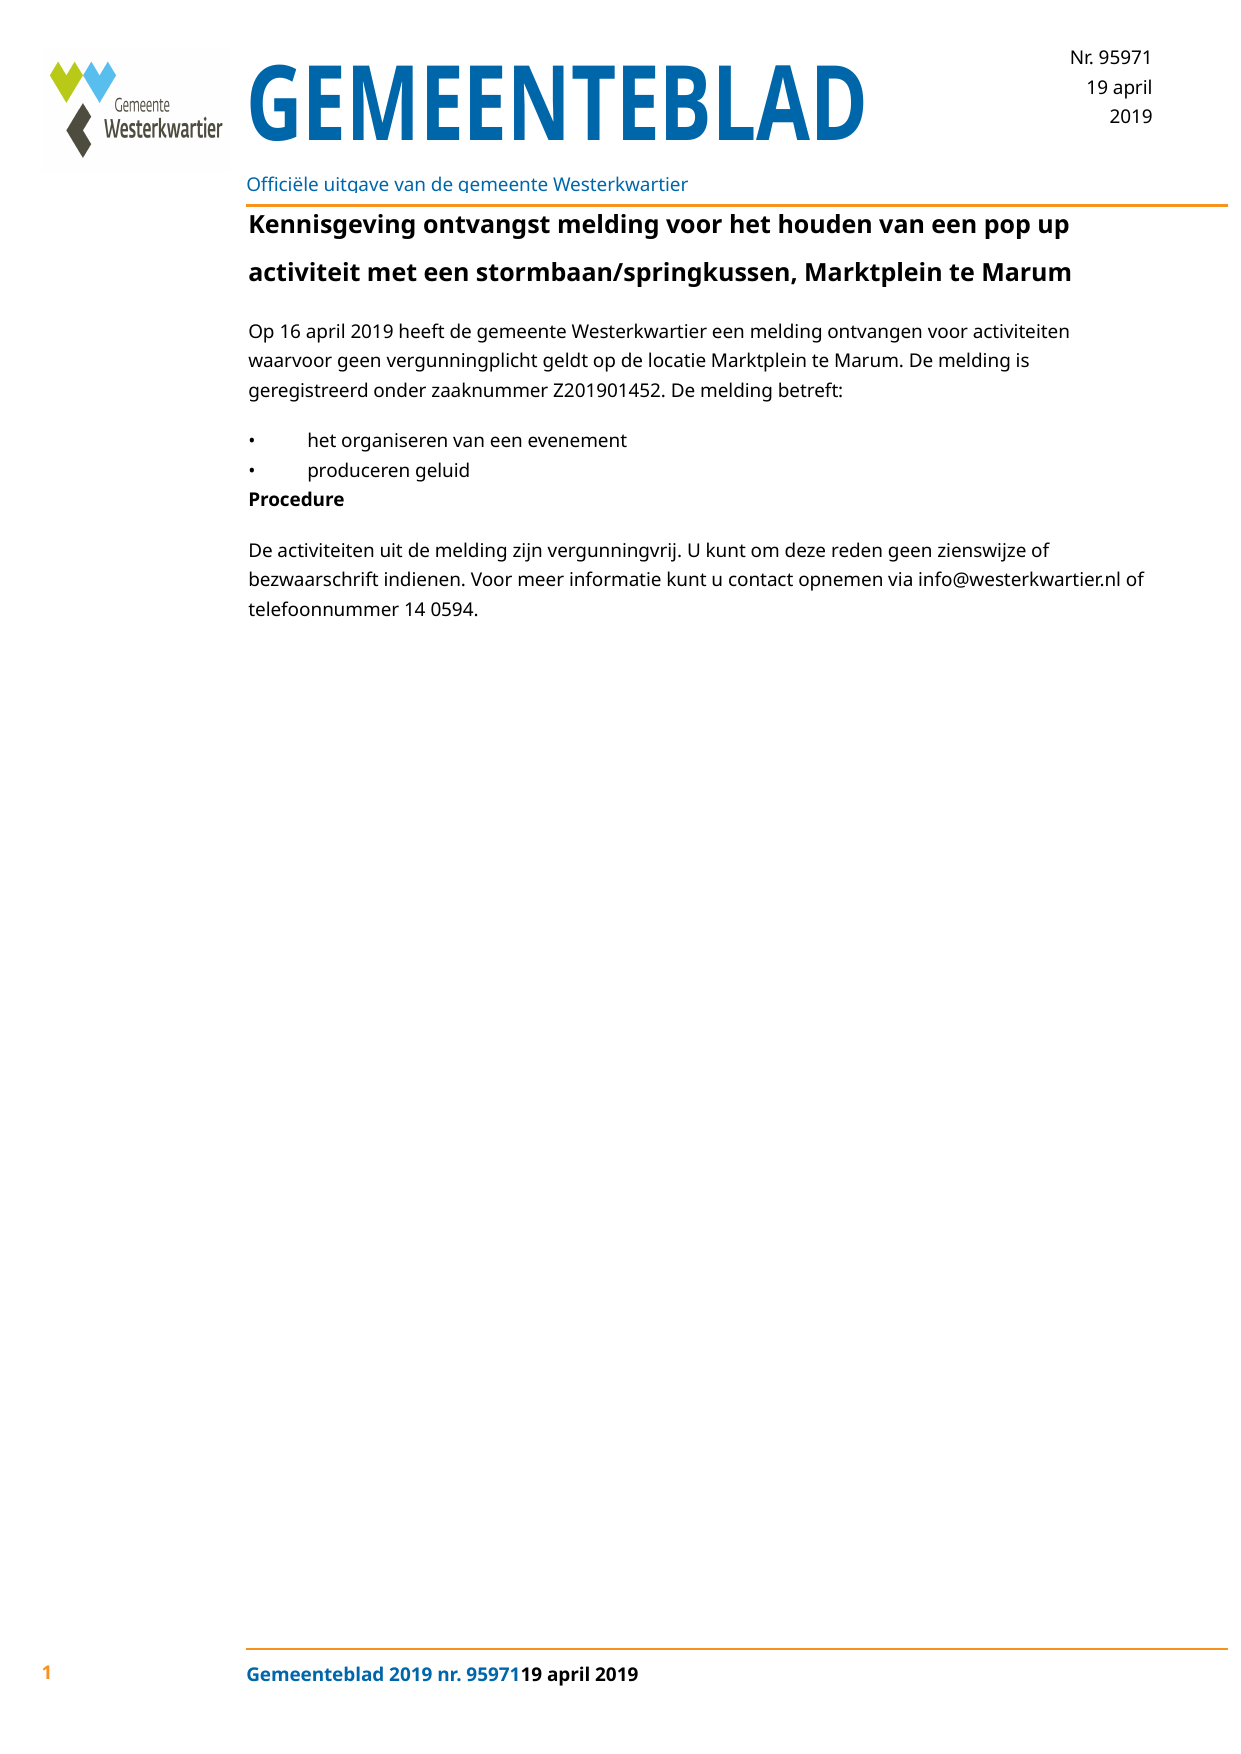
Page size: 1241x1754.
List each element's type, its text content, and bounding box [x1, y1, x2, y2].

text Op 16 april 2019 heeft de gemeente Westerkwartier een melding ontvangen voor activiteiten waarvoor geen vergunningplicht geldt op de locatie Marktplein te Marum. De melding is geregistreerd onder zaaknummer Z201901452. De melding betreft: [248, 318, 1152, 403]
text Procedure [248, 487, 1152, 512]
text De activiteiten uit de melding zijn vergunningvrij. U kunt om deze reden geen zienswijze of bezwaarschrift indienen. Voor meer informatie kunt u contact opnemen via info@westerkwartier.nl of telefoonnummer 14 0594. [248, 537, 1152, 622]
list het organiseren van een evenement [248, 427, 1152, 453]
picture [41, 47, 231, 172]
text Kennisgeving ontvangst melding voor het houden van een pop up activiteit met een stormbaan/springkussen, Marktplein te Marum [248, 207, 1152, 288]
list produceren geluid [248, 457, 1152, 483]
